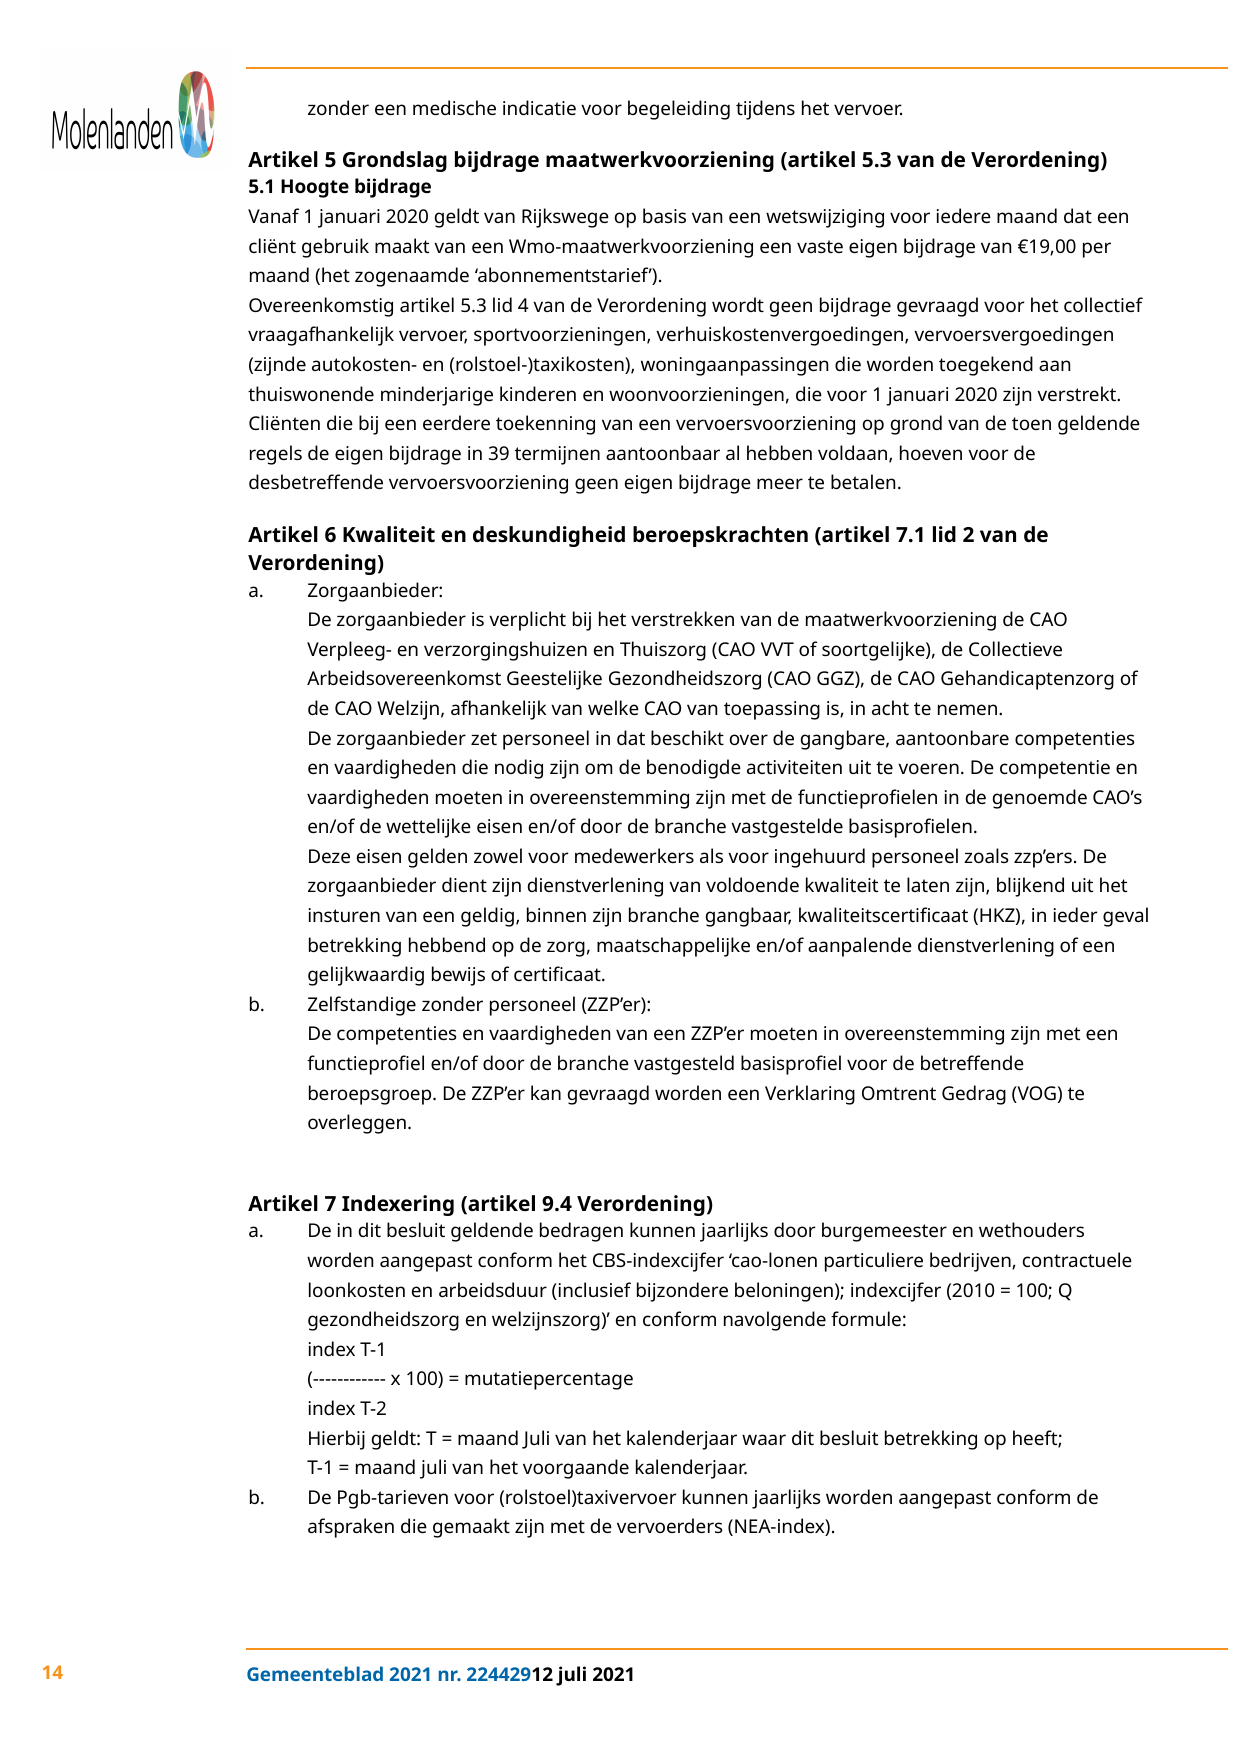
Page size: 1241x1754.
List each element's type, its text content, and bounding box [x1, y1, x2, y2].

text Vanaf 1 januari 2020 geldt van Rijkswege op basis van een wetswijziging voor iedere maand dat een cliënt gebruik maakt van een Wmo-maatwerkvoorziening een vaste eigen bijdrage van €19,00 per maand (het zogenaamde ‘abonnementstarief’). [248, 203, 1152, 288]
list index T-2 [248, 1395, 1152, 1421]
text Artikel 6 Kwaliteit en deskundigheid beroepskrachten (artikel 7.1 lid 2 van de Verordening) [248, 520, 1152, 577]
text Cliënten die bij een eerdere toekenning van een vervoersvoorziening op grond van de toen geldende regels de eigen bijdrage in 39 termijnen aantoonbaar al hebben voldaan, hoeven voor de desbetreffende vervoersvoorziening geen eigen bijdrage meer te betalen. [248, 410, 1152, 495]
list (------------ x 100) = mutatiepercentage [248, 1366, 1152, 1391]
list zonder een medische indicatie voor begeleiding tijdens het vervoer. [248, 95, 1152, 121]
list De competenties en vaardigheden van een ZZP’er moeten in overeenstemming zijn met een functieprofiel en/of door de branche vastgesteld basisprofiel voor de betreffende beroepsgroep. De ZZP’er kan gevraagd worden een Verklaring Omtrent Gedrag (VOG) te overleggen. [248, 1021, 1152, 1135]
text Overeenkomstig artikel 5.3 lid 4 van de Verordening wordt geen bijdrage gevraagd voor het collectief vraagafhankelijk vervoer, sportvoorzieningen, verhuiskostenvergoedingen, vervoersvergoedingen (zijnde autokosten- en (rolstoel-)taxikosten), woningaanpassingen die worden toegekend aan thuiswonende minderjarige kinderen en woonvoorzieningen, die voor 1 januari 2020 zijn verstrekt. [248, 292, 1152, 406]
list index T-1 [248, 1336, 1152, 1362]
list De zorgaanbieder zet personeel in dat beschikt over de gangbare, aantoonbare competenties en vaardigheden die nodig zijn om de benodigde activiteiten uit te voeren. De competentie en vaardigheden moeten in overeenstemming zijn met de functieprofielen in de genoemde CAO’s en/of de wettelijke eisen en/of door de branche vastgestelde basisprofielen. [248, 725, 1152, 839]
list De zorgaanbieder is verplicht bij het verstrekken van de maatwerkvoorziening de CAO Verpleeg- en verzorgingshuizen en Thuiszorg (CAO VVT of soortgelijke), de Collectieve Arbeidsovereenkomst Geestelijke Gezondheidszorg (CAO GGZ), de CAO Gehandicaptenzorg of de CAO Welzijn, afhankelijk van welke CAO van toepassing is, in acht te nemen. [248, 606, 1152, 721]
text Artikel 7 Indexering (artikel 9.4 Verordening) [248, 1189, 1152, 1218]
list T-1 = maand juli van het voorgaande kalenderjaar. [248, 1454, 1152, 1480]
list Zelfstandige zonder personeel (ZZP’er): [248, 991, 1152, 1017]
text 5.1 Hoogte bijdrage [248, 174, 1152, 199]
text Artikel 5 Grondslag bijdrage maatwerkvoorziening (artikel 5.3 van de Verordening) [248, 145, 1152, 174]
list Zorgaanbieder: [248, 577, 1152, 602]
picture [41, 47, 231, 172]
list De Pgb-tarieven voor (rolstoel)taxivervoer kunnen jaarlijks worden aangepast conform de afspraken die gemaakt zijn met de vervoerders (NEA-index). [248, 1484, 1152, 1539]
list Hierbij geldt: T = maand Juli van het kalenderjaar waar dit besluit betrekking op heeft; [248, 1425, 1152, 1451]
list Deze eisen gelden zowel voor medewerkers als voor ingehuurd personeel zoals zzp’ers. De zorgaanbieder dient zijn dienstverlening van voldoende kwaliteit te laten zijn, blijkend uit het insturen van een geldig, binnen zijn branche gangbaar, kwaliteitscertificaat (HKZ), in ieder geval betrekking hebbend op de zorg, maatschappelijke en/of aanpalende dienstverlening of een gelijkwaardig bewijs of certificaat. [248, 843, 1152, 987]
list De in dit besluit geldende bedragen kunnen jaarlijks door burgemeester en wethouders worden aangepast conform het CBS-indexcijfer ‘cao-lonen particuliere bedrijven, contractuele loonkosten en arbeidsduur (inclusief bijzondere beloningen); indexcijfer (2010 = 100; Q gezondheidszorg en welzijnszorg)’ en conform navolgende formule: [248, 1218, 1152, 1332]
